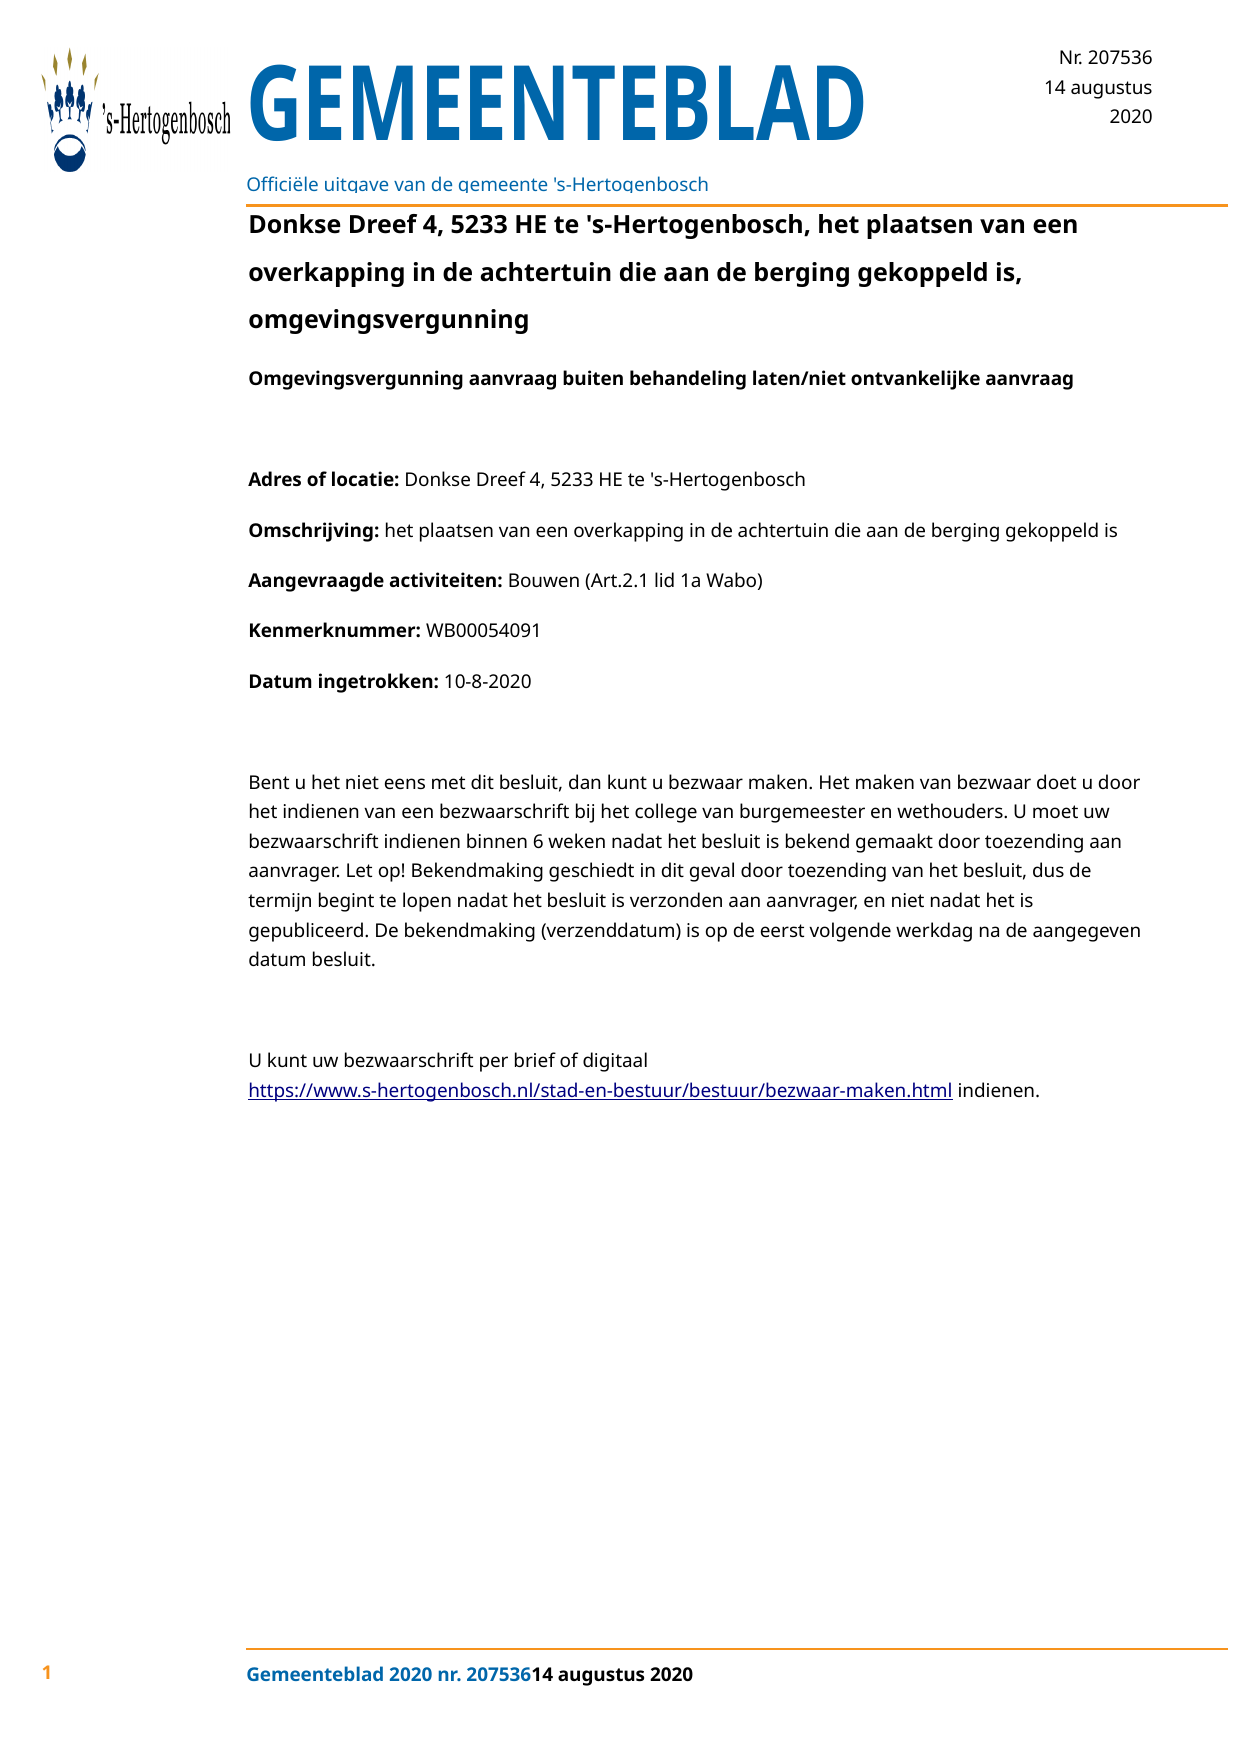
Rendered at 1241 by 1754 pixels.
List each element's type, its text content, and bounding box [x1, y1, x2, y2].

text Kenmerknummer: WB00054091 [248, 618, 1152, 643]
text Donkse Dreef 4, 5233 HE te 's-Hertogenbosch, het plaatsen van een overkapping in de achtertuin die aan de berging gekoppeld is, omgevingsvergunning [248, 207, 1152, 336]
text Omschrijving: het plaatsen van een overkapping in de achtertuin die aan de berging gekoppeld is [248, 517, 1152, 542]
text Omgevingsvergunning aanvraag buiten behandeling laten/niet ontvankelijke aanvraag [248, 366, 1152, 391]
text Bent u het niet eens met dit besluit, dan kunt u bezwaar maken. Het maken van bezwaar doet u door het indienen van een bezwaarschrift bij het college van burgemeester en wethouders. U moet uw bezwaarschrift indienen binnen 6 weken nadat het besluit is bekend gemaakt door toezending aan aanvrager. Let op! Bekendmaking geschiedt in dit geval door toezending van het besluit, dus de termijn begint te lopen nadat het besluit is verzonden aan aanvrager, en niet nadat het is gepubliceerd. De bekendmaking (verzenddatum) is op de eerst volgende werkdag na de aangegeven datum besluit. [248, 769, 1152, 972]
text Aangevraagde activiteiten: Bouwen (Art.2.1 lid 1a Wabo) [248, 567, 1152, 593]
text Adres of locatie: Donkse Dreef 4, 5233 HE te 's-Hertogenbosch [248, 466, 1152, 492]
text U kunt uw bezwaarschrift per brief of digitaal https://www.s-hertogenbosch.nl/stad-en-bestuur/bestuur/bezwaar-maken.html indienen. [248, 1047, 1152, 1102]
picture [41, 47, 231, 172]
text Datum ingetrokken: 10-8-2020 [248, 668, 1152, 694]
